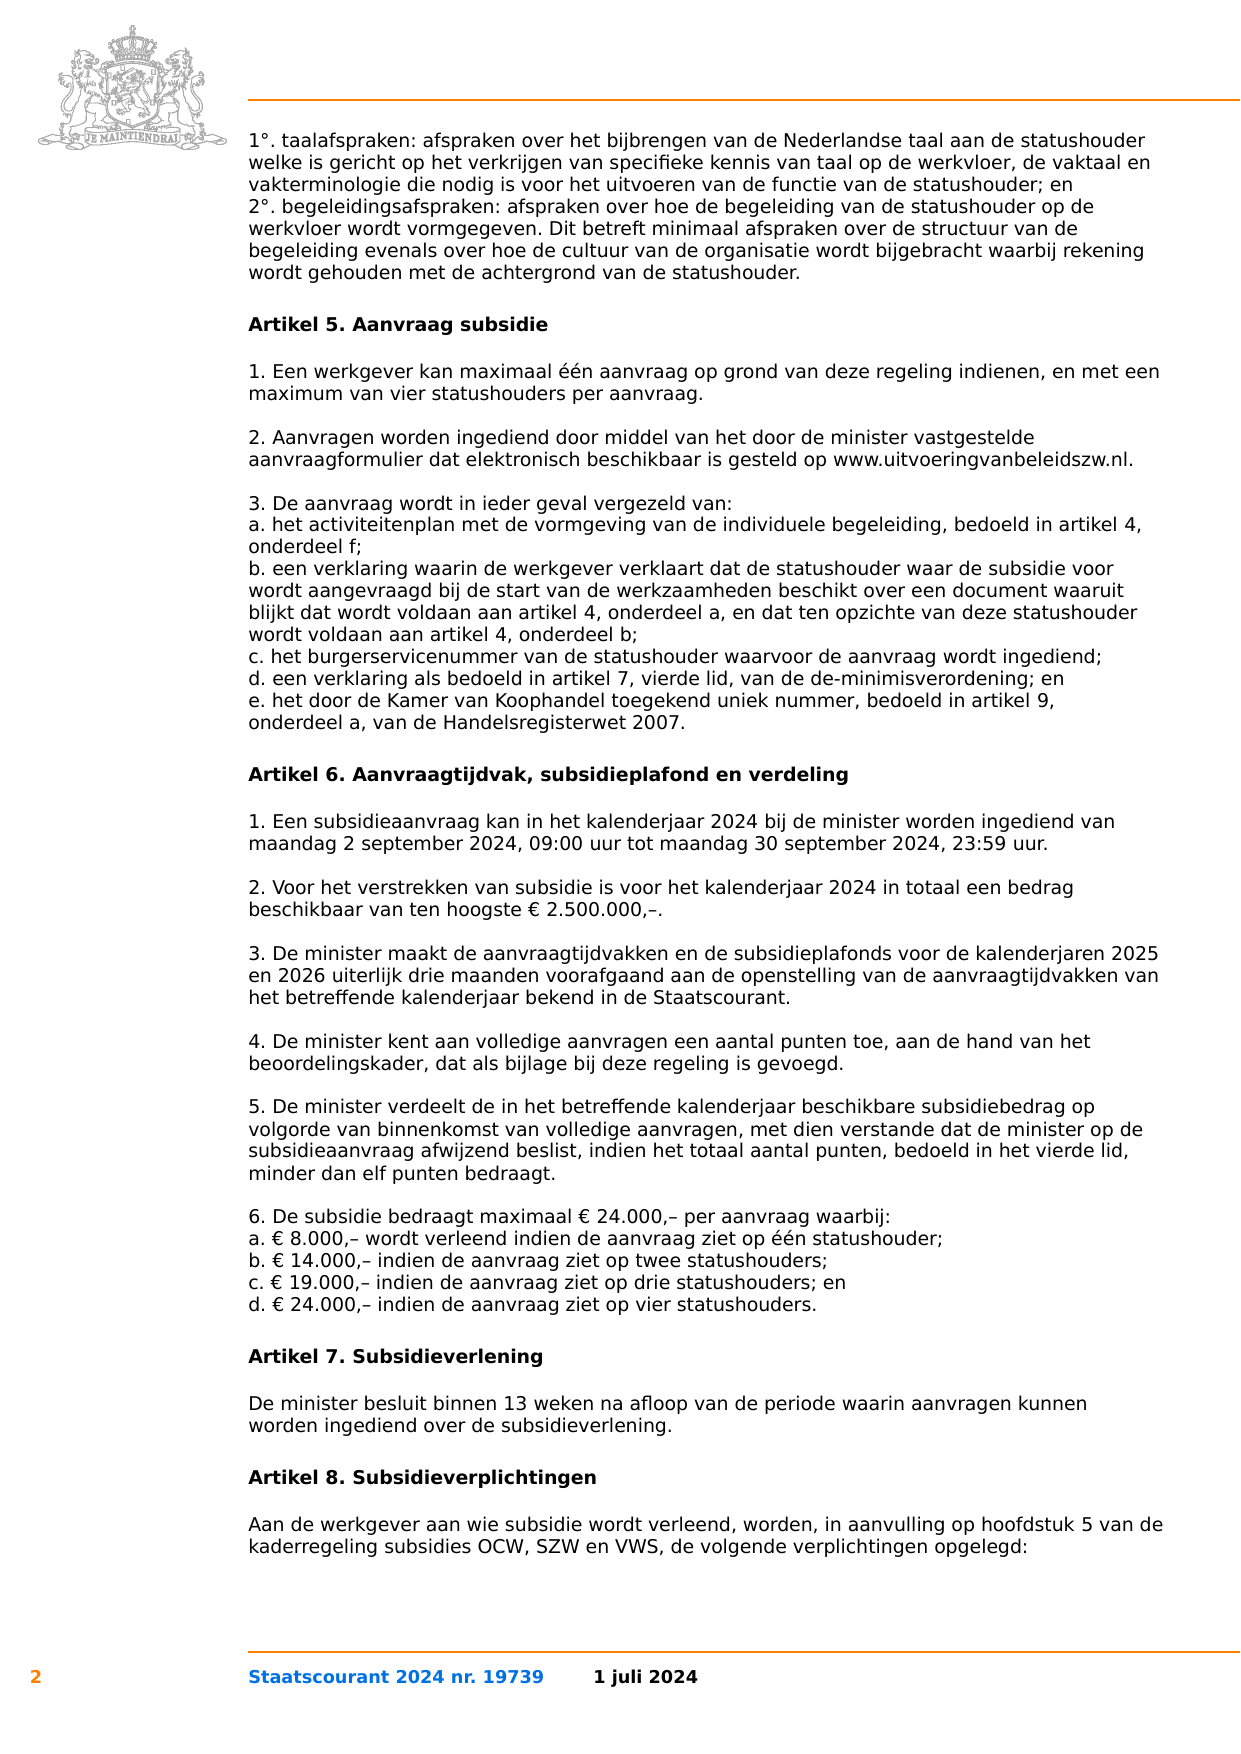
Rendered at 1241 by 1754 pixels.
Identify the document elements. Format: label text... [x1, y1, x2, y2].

text d. een verklaring als bedoeld in artikel 7, vierde lid, van de de-minimisverordening; en [248, 668, 1163, 690]
text a. € 8.000,– wordt verleend indien de aanvraag ziet op één statushouder; [248, 1228, 1163, 1250]
text 1°. taalafspraken: afspraken over het bijbrengen van de Nederlandse taal aan de statushouder welke is gericht op het verkrijgen van specifieke kennis van taal op de werkvloer, de vaktaal en vakterminologie die nodig is voor het uitvoeren van de functie van de statushouder; en [248, 130, 1163, 196]
picture [38, 25, 227, 150]
text b. € 14.000,– indien de aanvraag ziet op twee statushouders; [248, 1250, 1163, 1272]
subtitle Artikel 6. Aanvraagtijdvak, subsidieplafond en verdeling [248, 764, 1163, 786]
subtitle Artikel 8. Subsidieverplichtingen [248, 1467, 1163, 1489]
text c. € 19.000,– indien de aanvraag ziet op drie statushouders; en [248, 1272, 1163, 1294]
subtitle Artikel 5. Aanvraag subsidie [248, 314, 1163, 336]
text 2. Aanvragen worden ingediend door middel van het door de minister vastgestelde aanvraagformulier dat elektronisch beschikbaar is gesteld op www.uitvoeringvanbeleidszw.nl. [248, 427, 1163, 471]
text 2. Voor het verstrekken van subsidie is voor het kalenderjaar 2024 in totaal een bedrag beschikbaar van ten hoogste € 2.500.000,–. [248, 877, 1163, 921]
text b. een verklaring waarin de werkgever verklaart dat de statushouder waar de subsidie voor wordt aangevraagd bij de start van de werkzaamheden beschikt over een document waaruit blijkt dat wordt voldaan aan artikel 4, onderdeel a, en dat ten opzichte van deze statushouder wordt voldaan aan artikel 4, onderdeel b; [248, 558, 1163, 646]
text 1. Een subsidieaanvraag kan in het kalenderjaar 2024 bij de minister worden ingediend van maandag 2 september 2024, 09:00 uur tot maandag 30 september 2024, 23:59 uur. [248, 811, 1163, 855]
text a. het activiteitenplan met de vormgeving van de individuele begeleiding, bedoeld in artikel 4, onderdeel f; [248, 514, 1163, 558]
text 3. De aanvraag wordt in ieder geval vergezeld van: [248, 492, 1163, 514]
text 2°. begeleidingsafspraken: afspraken over hoe de begeleiding van de statushouder op de werkvloer wordt vormgegeven. Dit betreft minimaal afspraken over de structuur van de begeleiding evenals over hoe de cultuur van de organisatie wordt bijgebracht waarbij rekening wordt gehouden met de achtergrond van de statushouder. [248, 196, 1163, 284]
text De minister besluit binnen 13 weken na afloop van de periode waarin aanvragen kunnen worden ingediend over de subsidieverlening. [248, 1393, 1163, 1437]
text 5. De minister verdeelt de in het betreffende kalenderjaar beschikbare subsidiebedrag op volgorde van binnenkomst van volledige aanvragen, met dien verstande dat de minister op de subsidieaanvraag afwijzend beslist, indien het totaal aantal punten, bedoeld in het vierde lid, minder dan elf punten bedraagt. [248, 1096, 1163, 1184]
text d. € 24.000,– indien de aanvraag ziet op vier statushouders. [248, 1294, 1163, 1316]
text c. het burgerservicenummer van de statushouder waarvoor de aanvraag wordt ingediend; [248, 646, 1163, 668]
text 4. De minister kent aan volledige aanvragen een aantal punten toe, aan de hand van het beoordelingskader, dat als bijlage bij deze regeling is gevoegd. [248, 1031, 1163, 1074]
subtitle Artikel 7. Subsidieverlening [248, 1346, 1163, 1368]
text 3. De minister maakt de aanvraagtijdvakken en de subsidieplafonds voor de kalenderjaren 2025 en 2026 uiterlijk drie maanden voorafgaand aan de openstelling van de aanvraagtijdvakken van het betreffende kalenderjaar bekend in de Staatscourant. [248, 943, 1163, 1009]
text Aan de werkgever aan wie subsidie wordt verleend, worden, in aanvulling op hoofdstuk 5 van de kaderregeling subsidies OCW, SZW en VWS, de volgende verplichtingen opgelegd: [248, 1514, 1163, 1558]
text e. het door de Kamer van Koophandel toegekend uniek nummer, bedoeld in artikel 9, onderdeel a, van de Handelsregisterwet 2007. [248, 690, 1163, 734]
text 6. De subsidie bedraagt maximaal € 24.000,– per aanvraag waarbij: [248, 1206, 1163, 1228]
text 1. Een werkgever kan maximaal één aanvraag op grond van deze regeling indienen, en met een maximum van vier statushouders per aanvraag. [248, 361, 1163, 405]
